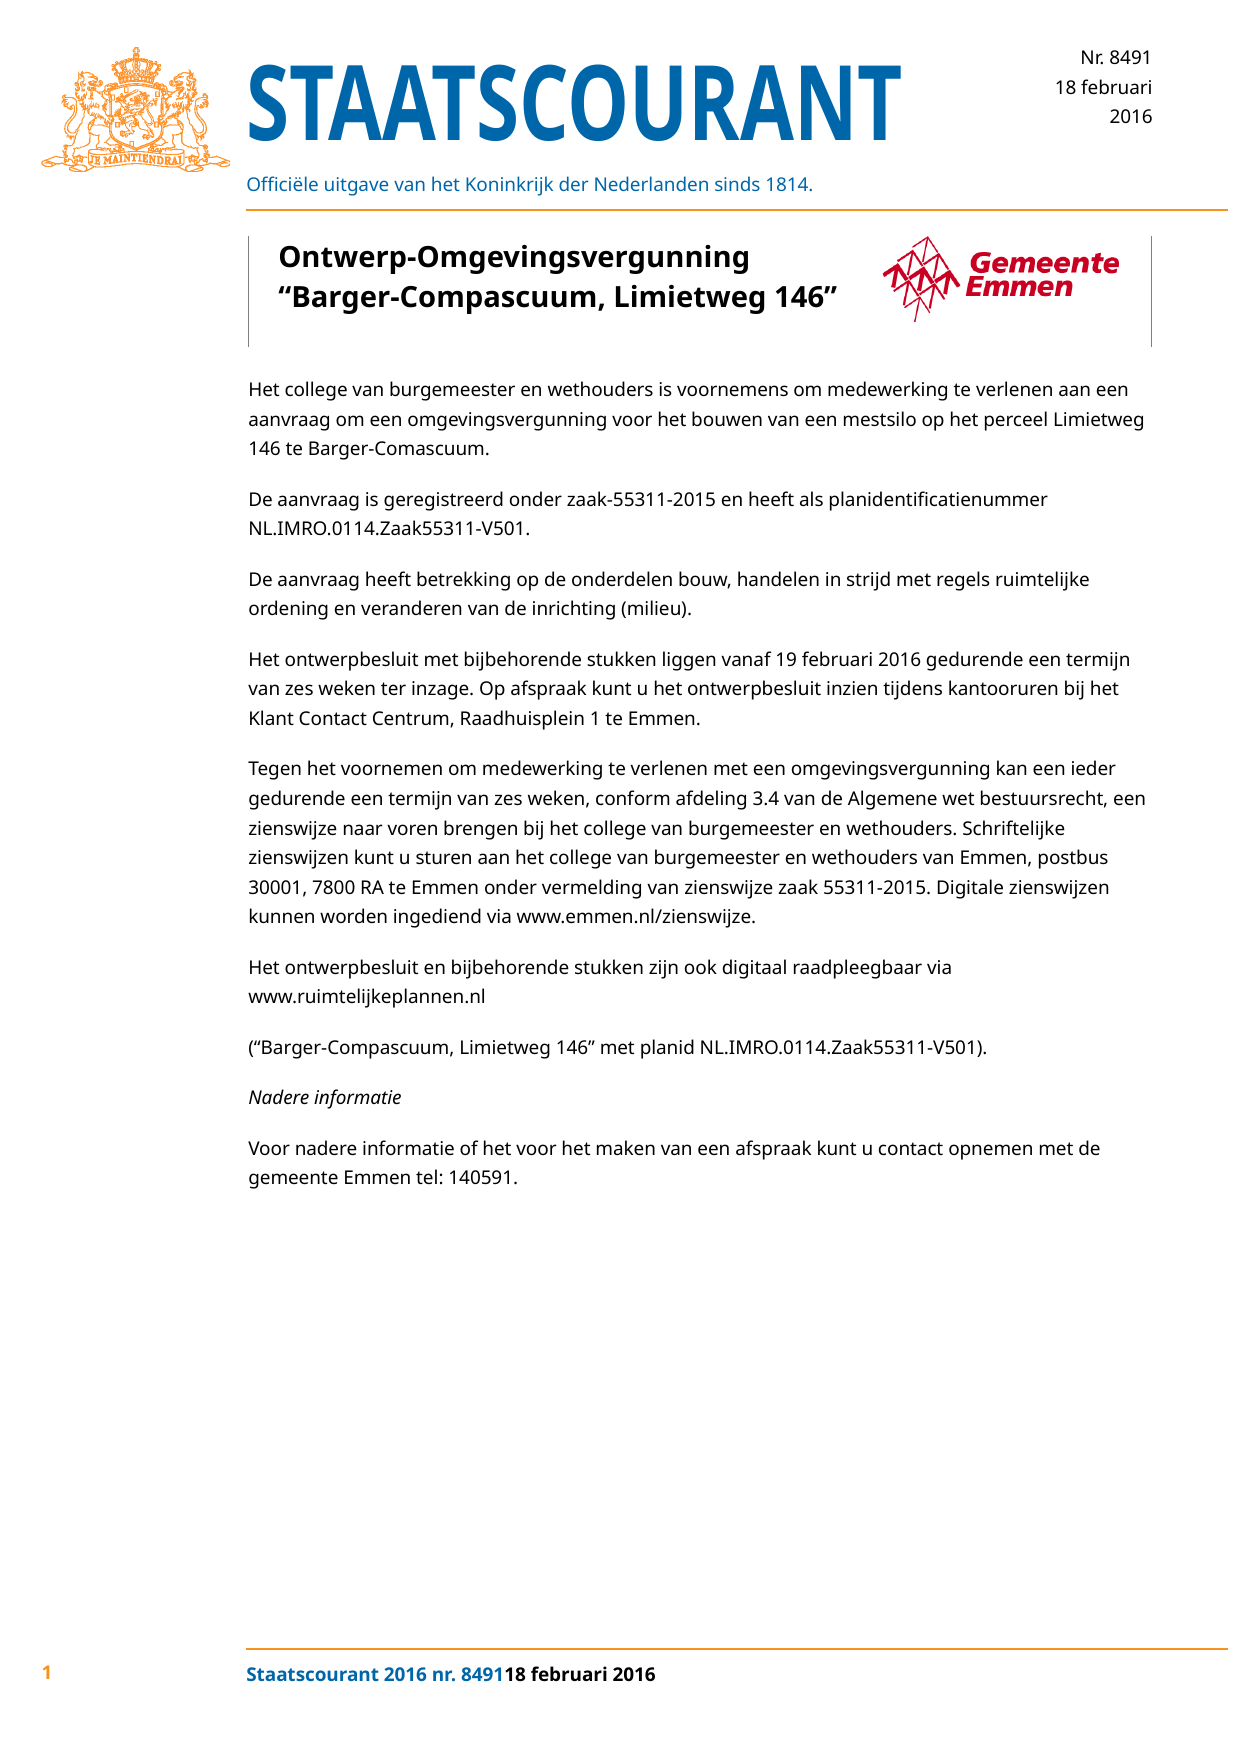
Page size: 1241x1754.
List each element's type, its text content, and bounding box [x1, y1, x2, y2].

text Tegen het voornemen om medewerking te verlenen met een omgevingsvergunning kan een ieder gedurende een termijn van zes weken, conform afdeling 3.4 van de Algemene wet bestuursrecht, een zienswijze naar voren brengen bij het college van burgemeester en wethouders. Schriftelijke zienswijzen kunt u sturen aan het college van burgemeester en wethouders van Emmen, postbus 30001, 7800 RA te Emmen onder vermelding van zienswijze zaak 55311-2015. Digitale zienswijzen kunnen worden ingediend via www.emmen.nl/zienswijze. [248, 756, 1152, 929]
text De aanvraag is geregistreerd onder zaak-55311-2015 en heeft als planidentificatienummer NL.IMRO.0114.Zaak55311-V501. [248, 486, 1152, 541]
text Het ontwerpbesluit met bijbehorende stukken liggen vanaf 19 februari 2016 gedurende een termijn van zes weken ter inzage. Op afspraak kunt u het ontwerpbesluit inzien tijdens kantooruren bij het Klant Contact Centrum, Raadhuisplein 1 te Emmen. [248, 646, 1152, 731]
text Nadere informatie [248, 1084, 1152, 1110]
text Het college van burgemeester en wethouders is voornemens om medewerking te verlenen aan een aanvraag om een omgevingsvergunning voor het bouwen van een mestsilo op het perceel Limietweg 146 te Barger-Comascuum. [248, 376, 1152, 461]
text (“Barger-Compascuum, Limietweg 146” met planid NL.IMRO.0114.Zaak55311-V501). [248, 1034, 1152, 1060]
picture [882, 236, 1119, 322]
table_header [850, 236, 1151, 347]
text Het ontwerpbesluit en bijbehorende stukken zijn ook digitaal raadpleegbaar via www.ruimtelijkeplannen.nl [248, 954, 1152, 1009]
table_header Ontwerp-Omgevingsvergunning “Barger-Compascuum, Limietweg 146” [249, 236, 850, 347]
picture [41, 47, 231, 172]
text Voor nadere informatie of het voor het maken van een afspraak kunt u contact opnemen met de gemeente Emmen tel: 140591. [248, 1135, 1152, 1190]
text De aanvraag heeft betrekking op de onderdelen bouw, handelen in strijd met regels ruimtelijke ordening en veranderen van de inrichting (milieu). [248, 566, 1152, 621]
